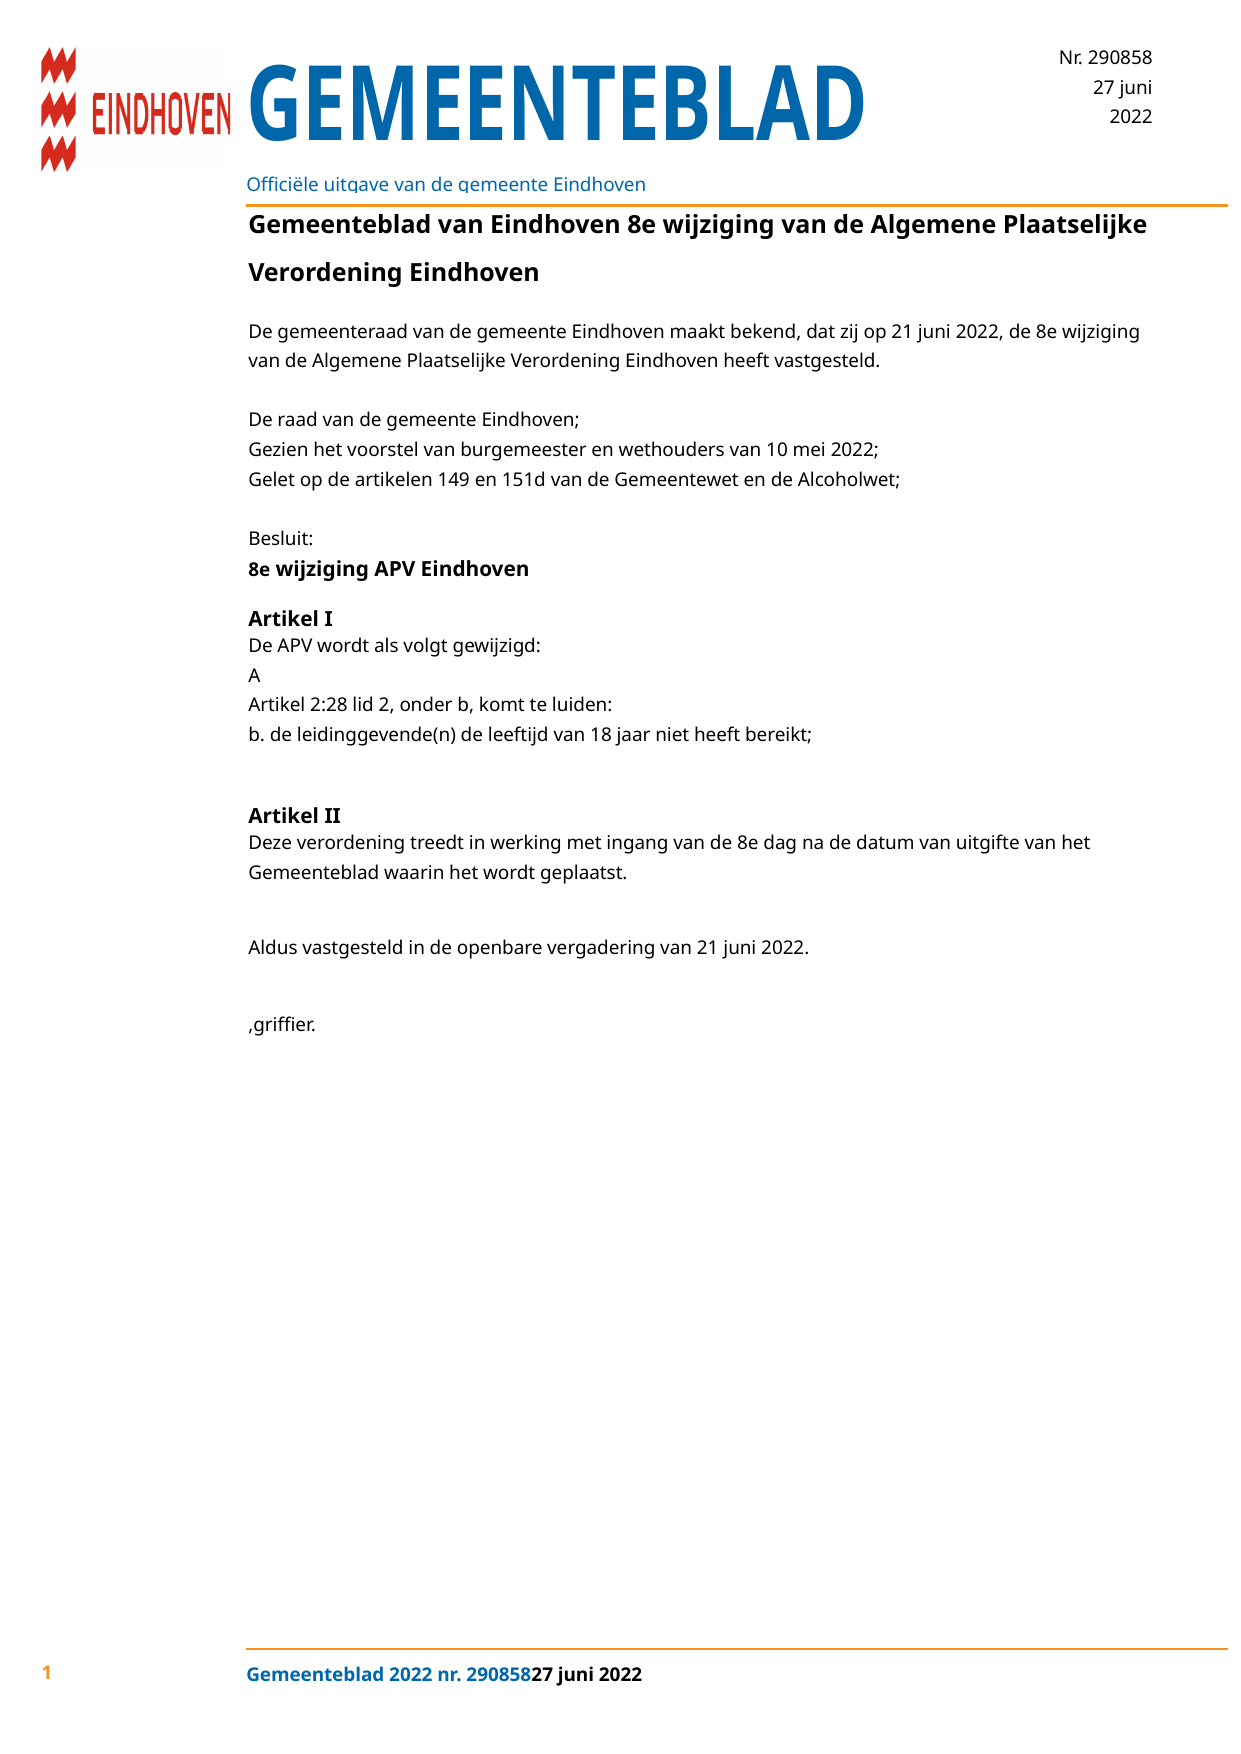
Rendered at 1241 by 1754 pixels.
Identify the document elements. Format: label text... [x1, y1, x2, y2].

text b. de leidinggevende(n) de leeftijd van 18 jaar niet heeft bereikt; [248, 721, 1152, 747]
text Artikel I [248, 604, 1152, 632]
text De gemeenteraad van de gemeente Eindhoven maakt bekend, dat zij op 21 juni 2022, de 8e wijziging van de Algemene Plaatselijke Verordening Eindhoven heeft vastgesteld. [248, 318, 1152, 373]
text Gezien het voorstel van burgemeester en wethouders van 10 mei 2022; [248, 436, 1152, 462]
text ,griffier. [248, 1011, 1152, 1037]
text Aldus vastgesteld in de openbare vergadering van 21 juni 2022. [248, 934, 1152, 960]
text 8e wijziging APV Eindhoven [248, 554, 1152, 583]
text A [248, 662, 1152, 688]
text De APV wordt als volgt gewijzigd: [248, 632, 1152, 658]
text Artikel 2:28 lid 2, onder b, komt te luiden: [248, 691, 1152, 717]
picture [41, 47, 231, 172]
text Artikel II [248, 801, 1152, 829]
text Gemeenteblad van Eindhoven 8e wijziging van de Algemene Plaatselijke Verordening Eindhoven [248, 207, 1152, 288]
text De raad van de gemeente Eindhoven; [248, 407, 1152, 432]
text Deze verordening treedt in werking met ingang van de 8e dag na de datum van uitgifte van het Gemeenteblad waarin het wordt geplaatst. [248, 829, 1152, 885]
text Gelet op de artikelen 149 en 151d van de Gemeentewet en de Alcoholwet; [248, 466, 1152, 492]
text Besluit: [248, 525, 1152, 551]
